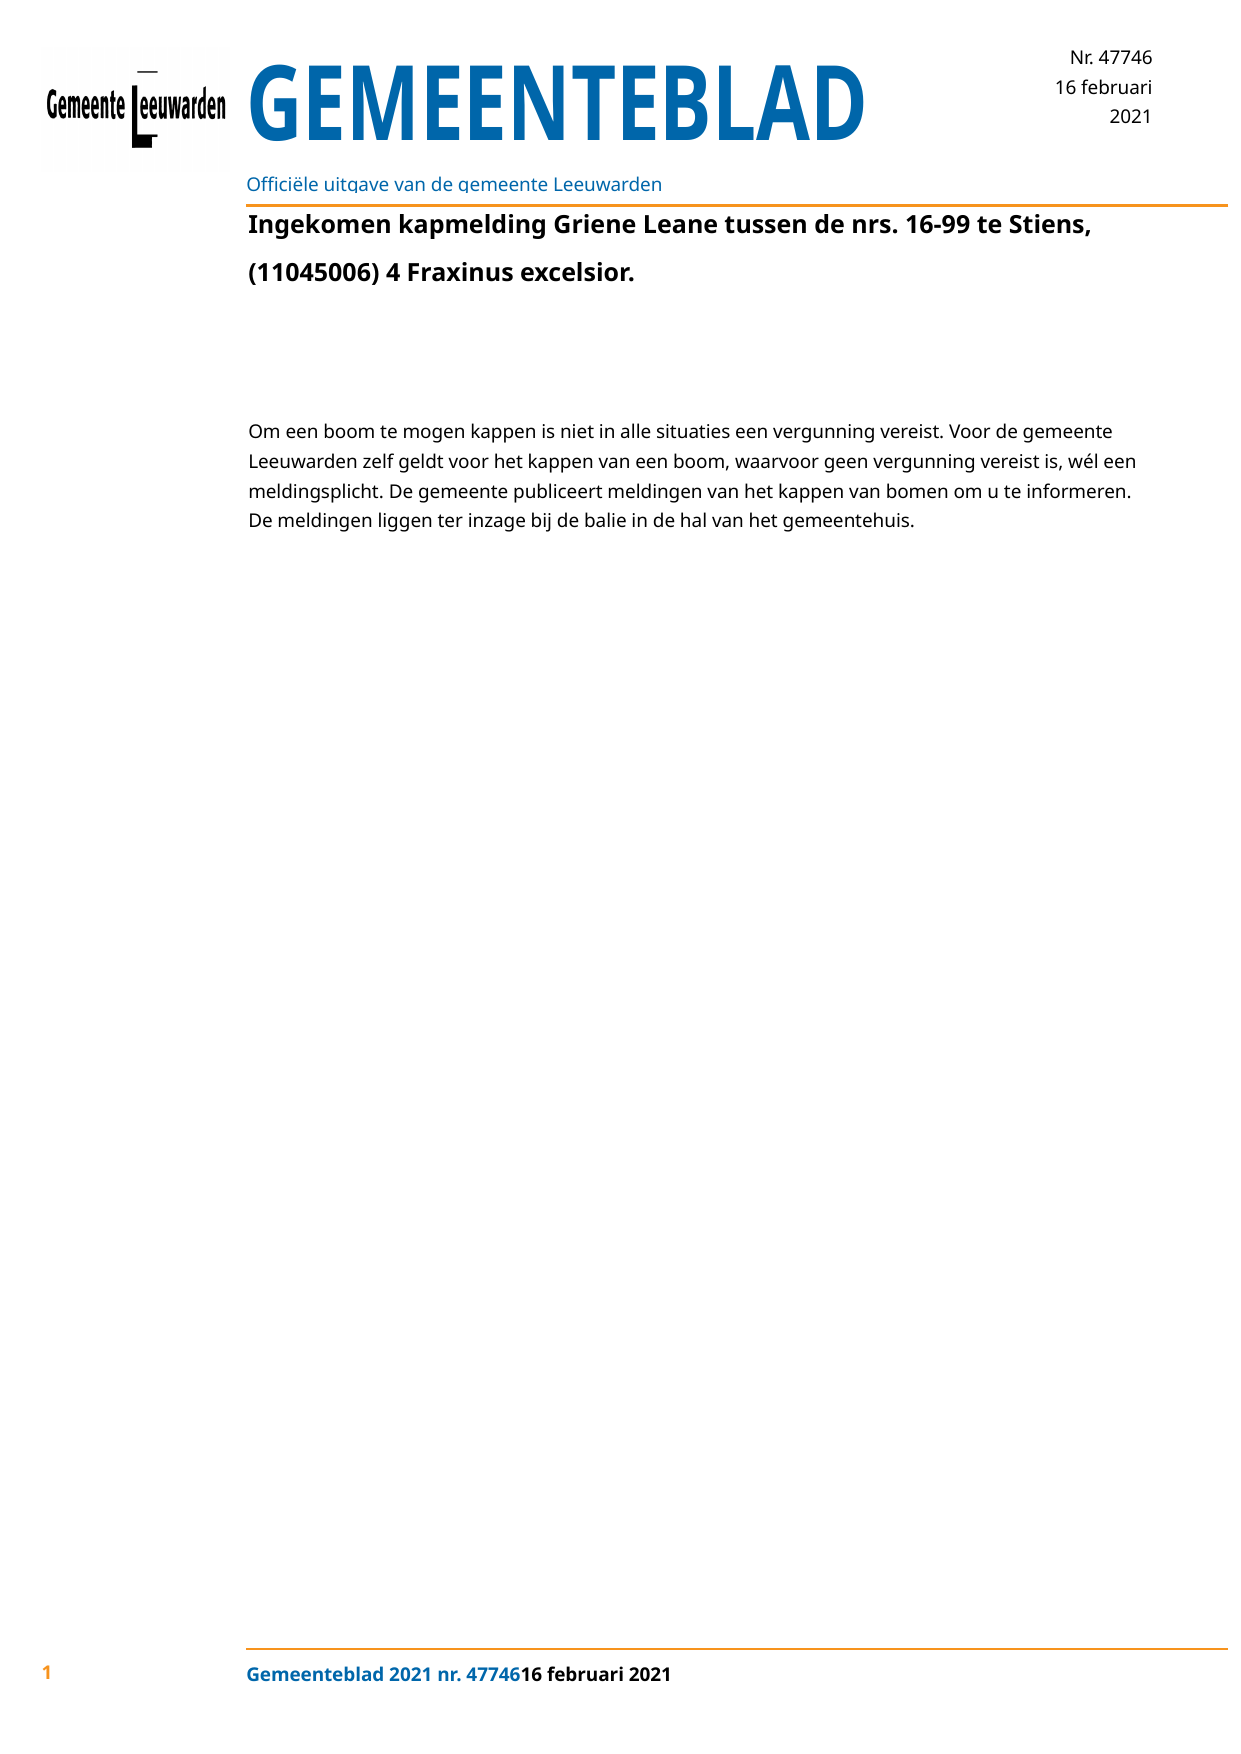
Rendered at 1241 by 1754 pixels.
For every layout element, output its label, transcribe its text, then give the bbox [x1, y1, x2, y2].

picture [41, 47, 231, 172]
text Ingekomen kapmelding Griene Leane tussen de nrs. 16-99 te Stiens, (11045006) 4 Fraxinus excelsior. [248, 207, 1152, 288]
text Om een boom te mogen kappen is niet in alle situaties een vergunning vereist. Voor de gemeente Leeuwarden zelf geldt voor het kappen van een boom, waarvoor geen vergunning vereist is, wél een meldingsplicht. De gemeente publiceert meldingen van het kappen van bomen om u te informeren. De meldingen liggen ter inzage bij de balie in de hal van het gemeentehuis. [248, 419, 1152, 533]
